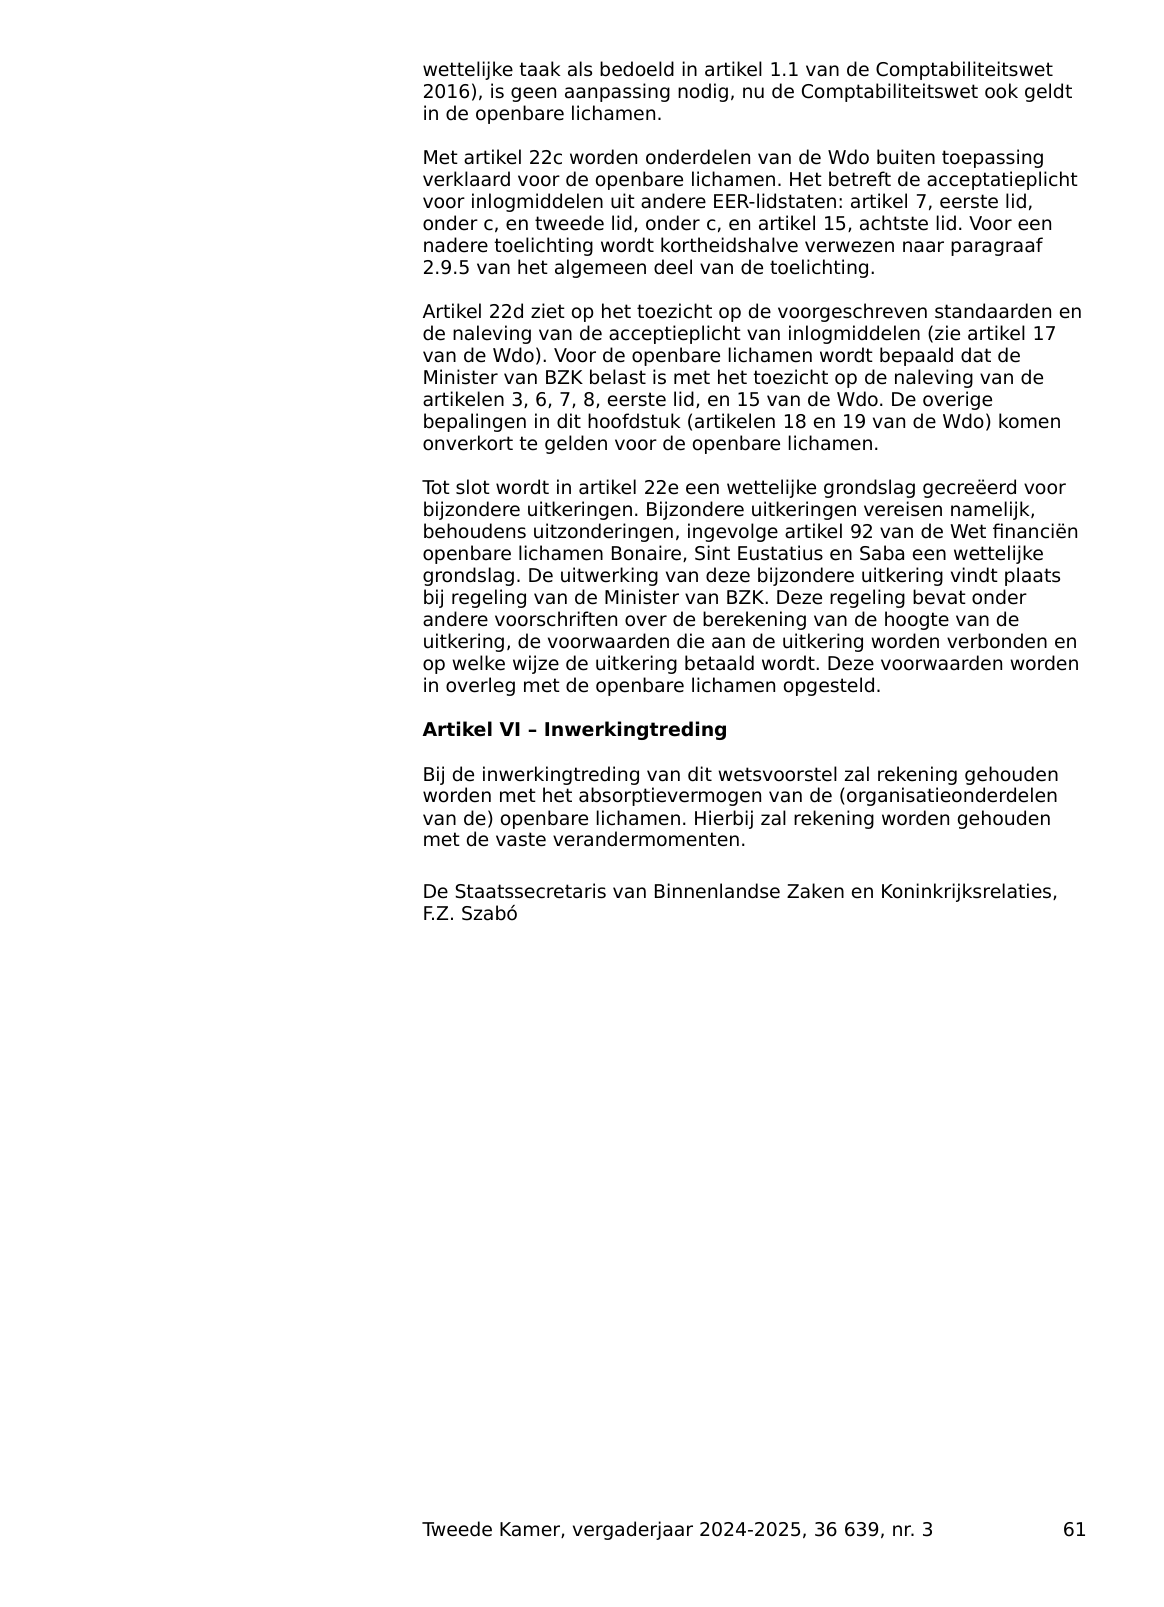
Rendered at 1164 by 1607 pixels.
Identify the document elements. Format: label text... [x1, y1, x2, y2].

subtitle Artikel VI – Inwerkingtreding [422, 719, 1087, 741]
text Met artikel 22c worden onderdelen van de Wdo buiten toepassing verklaard voor de openbare lichamen. Het betreft de acceptatieplicht voor inlogmiddelen uit andere EER-lidstaten: artikel 7, eerste lid, onder c, en tweede lid, onder c, en artikel 15, achtste lid. Voor een nadere toelichting wordt kortheidshalve verwezen naar paragraaf 2.9.5 van het algemeen deel van de toelichting. [422, 147, 1087, 279]
text Tot slot wordt in artikel 22e een wettelijke grondslag gecreëerd voor bijzondere uitkeringen. Bijzondere uitkeringen vereisen namelijk, behoudens uitzonderingen, ingevolge artikel 92 van de Wet financiën openbare lichamen Bonaire, Sint Eustatius en Saba een wettelijke grondslag. De uitwerking van deze bijzondere uitkering vindt plaats bij regeling van de Minister van BZK. Deze regeling bevat onder andere voorschriften over de berekening van de hoogte van de uitkering, de voorwaarden die aan de uitkering worden verbonden en op welke wijze de uitkering betaald wordt. Deze voorwaarden worden in overleg met de openbare lichamen opgesteld. [422, 477, 1087, 697]
text Artikel 22d ziet op het toezicht op de voorgeschreven standaarden en de naleving van de acceptieplicht van inlogmiddelen (zie artikel 17 van de Wdo). Voor de openbare lichamen wordt bepaald dat de Minister van BZK belast is met het toezicht op de naleving van de artikelen 3, 6, 7, 8, eerste lid, en 15 van de Wdo. De overige bepalingen in dit hoofdstuk (artikelen 18 en 19 van de Wdo) komen onverkort te gelden voor de openbare lichamen. [422, 301, 1087, 455]
text wettelijke taak als bedoeld in artikel 1.1 van de Comptabiliteitswet 2016), is geen aanpassing nodig, nu de Comptabiliteitswet ook geldt in de openbare lichamen. [422, 59, 1087, 125]
text De Staatssecretaris van Binnenlandse Zaken en Koninkrijksrelaties, F.Z. Szabó [422, 881, 1087, 925]
text Bij de inwerkingtreding van dit wetsvoorstel zal rekening gehouden worden met het absorptievermogen van de (organisatieonderdelen van de) openbare lichamen. Hierbij zal rekening worden gehouden met de vaste verandermomenten. [422, 763, 1087, 851]
